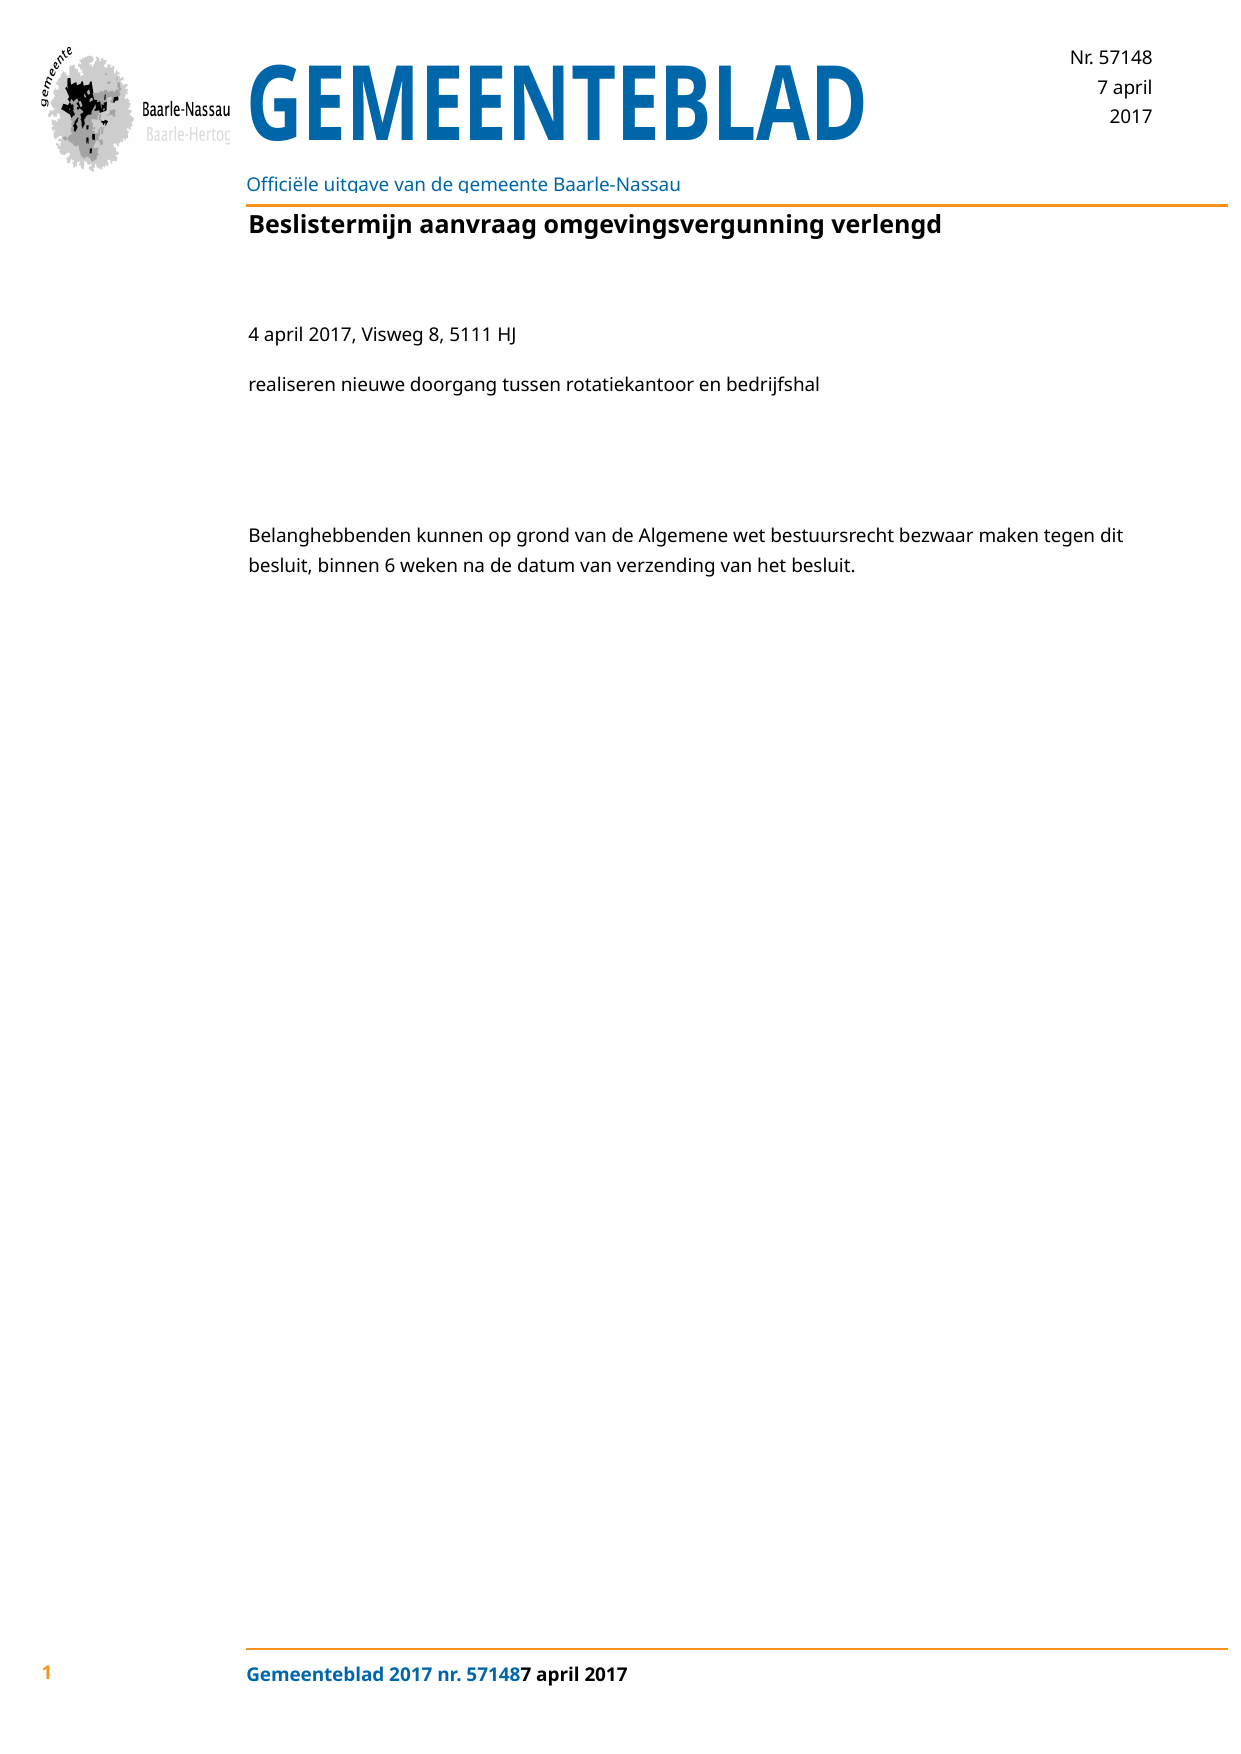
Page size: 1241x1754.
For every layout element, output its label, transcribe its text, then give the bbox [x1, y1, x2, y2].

text Belanghebbenden kunnen op grond van de Algemene wet bestuursrecht bezwaar maken tegen dit besluit, binnen 6 weken na de datum van verzending van het besluit. [248, 522, 1152, 578]
text realiseren nieuwe doorgang tussen rotatiekantoor en bedrijfshal [248, 371, 1152, 397]
text 4 april 2017, Visweg 8, 5111 HJ [248, 321, 1152, 346]
text Beslistermijn aanvraag omgevingsvergunning verlengd [248, 207, 1152, 241]
picture [41, 47, 231, 172]
